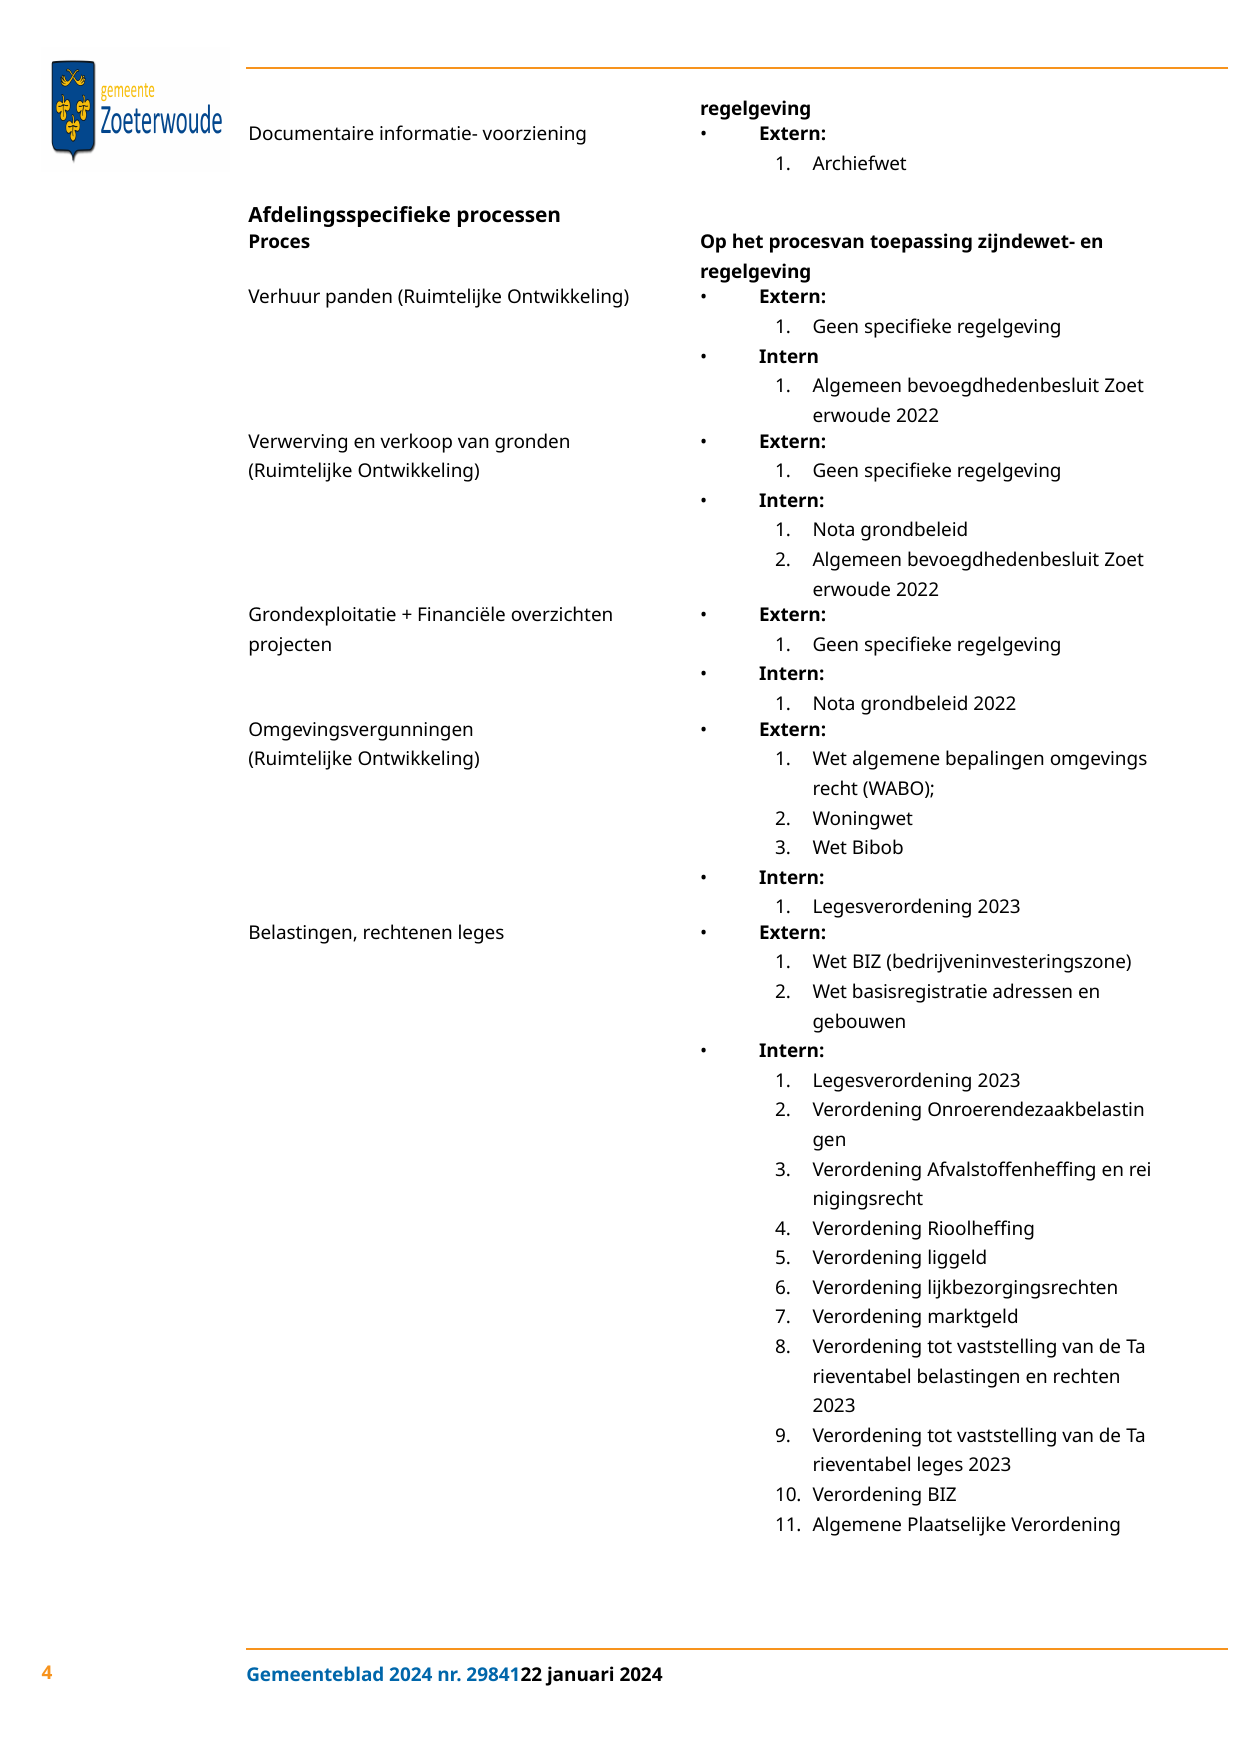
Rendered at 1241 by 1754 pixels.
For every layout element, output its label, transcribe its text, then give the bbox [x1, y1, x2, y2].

table_cell Grondexploitatie + Financiële overzichten projecten [248, 601, 700, 716]
table_cell Extern: Archiefwet [700, 121, 1152, 176]
table_cell Extern: Geen specifieke regelgeving Intern Algemeen bevoegdhedenbesluit Zoeterwoude 2022 [700, 284, 1152, 428]
table_cell Documentaire informatie- voorziening [248, 121, 700, 176]
table_cell Omgevingsvergunningen (Ruimtelijke Ontwikkeling) [248, 716, 700, 919]
text Afdelingsspecifieke processen [248, 200, 1152, 228]
table_cell Verhuur panden (Ruimtelijke Ontwikkeling) [248, 284, 700, 428]
table_cell Extern: Geen specifieke regelgeving Intern: Nota grondbeleid Algemeen bevoegdhedenbesluit Zoeterwoude 2022 [700, 428, 1152, 601]
table_header regelgeving [700, 95, 1152, 121]
table_cell Extern: Wet BIZ (bedrijveninvesteringszone) Wet basisregistratie adressen en gebouwen Intern: Legesverordening 2023 Verordening Onroerendezaakbelastingen Verordening Afvalstoffenheffing en reinigingsrecht Verordening Rioolheffing Verordening liggeld Verordening lijkbezorgingsrechten Verordening marktgeld Verordening tot vaststelling van de Tarieventabel belastingen en rechten 2023 Verordening tot vaststelling van de Tarieventabel leges 2023 Verordening BIZ Algemene Plaatselijke Verordening [700, 919, 1152, 1537]
table_cell Verwerving en verkoop van gronden (Ruimtelijke Ontwikkeling) [248, 428, 700, 601]
table_cell Extern: Wet algemene bepalingen omgevingsrecht (WABO); Woningwet Wet Bibob Intern: Legesverordening 2023 [700, 716, 1152, 919]
table_cell Belastingen, rechtenen leges [248, 919, 700, 1537]
table_header Op het procesvan toepassing zijndewet- en regelgeving [700, 229, 1152, 284]
table_header [248, 95, 700, 121]
table_header Proces [248, 229, 700, 284]
picture [41, 47, 231, 172]
table_cell Extern: Geen specifieke regelgeving Intern: Nota grondbeleid 2022 [700, 601, 1152, 716]
